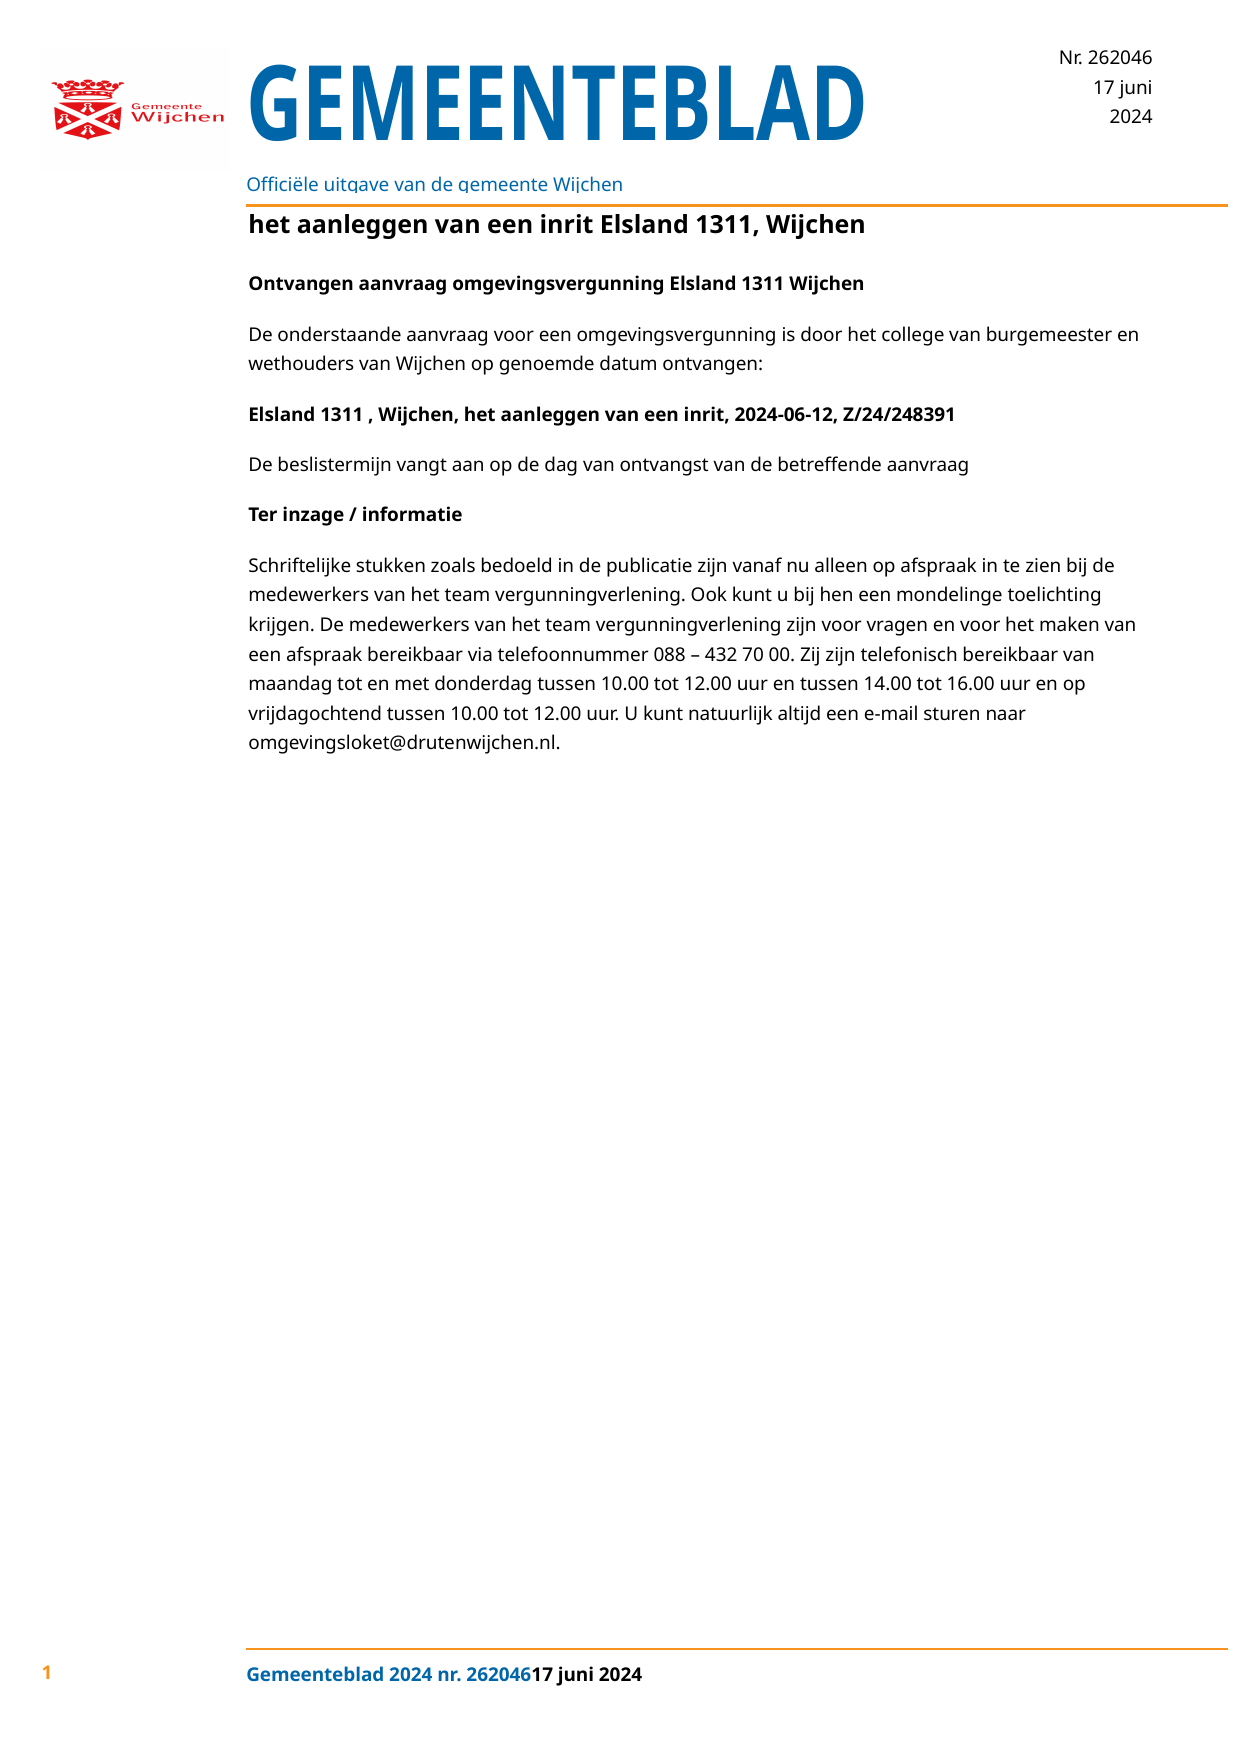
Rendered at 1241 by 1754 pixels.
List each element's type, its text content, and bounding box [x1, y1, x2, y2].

text Elsland 1311 , Wijchen, het aanleggen van een inrit, 2024-06-12, Z/24/248391 [248, 401, 1152, 426]
text Ontvangen aanvraag omgevingsvergunning Elsland 1311 Wijchen [248, 270, 1152, 296]
text Schriftelijke stukken zoals bedoeld in de publicatie zijn vanaf nu alleen op afspraak in te zien bij de medewerkers van het team vergunningverlening. Ook kunt u bij hen een mondelinge toelichting krijgen. De medewerkers van het team vergunningverlening zijn voor vragen en voor het maken van een afspraak bereikbaar via telefoonnummer 088 – 432 70 00. Zij zijn telefonisch bereikbaar van maandag tot en met donderdag tussen 10.00 tot 12.00 uur en tussen 14.00 tot 16.00 uur en op vrijdagochtend tussen 10.00 tot 12.00 uur. U kunt natuurlijk altijd een e-mail sturen naar omgevingsloket@drutenwijchen.nl. [248, 552, 1152, 755]
text De onderstaande aanvraag voor een omgevingsvergunning is door het college van burgemeester en wethouders van Wijchen op genoemde datum ontvangen: [248, 321, 1152, 376]
text Ter inzage / informatie [248, 502, 1152, 527]
text De beslistermijn vangt aan op de dag van ontvangst van de betreffende aanvraag [248, 451, 1152, 477]
picture [41, 47, 231, 172]
text het aanleggen van een inrit Elsland 1311, Wijchen [248, 207, 1152, 241]
